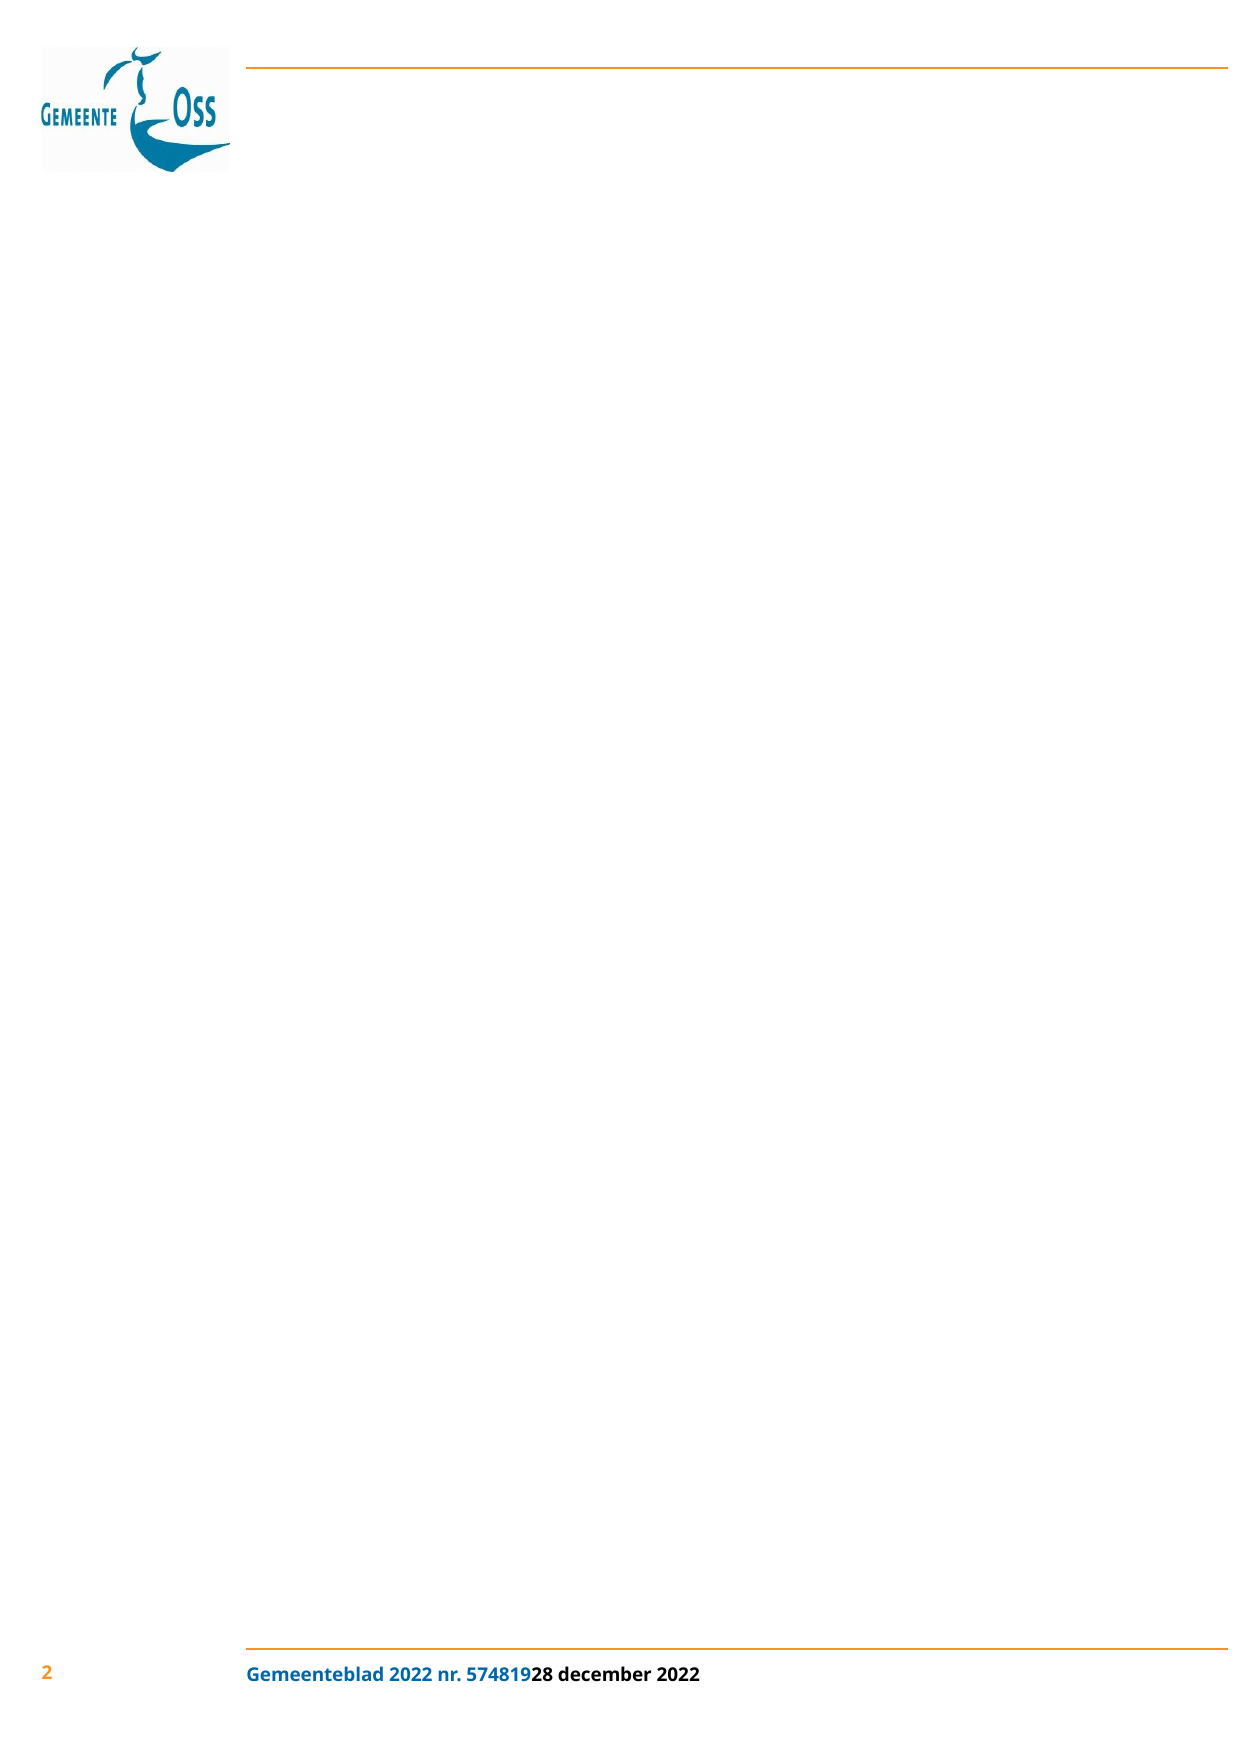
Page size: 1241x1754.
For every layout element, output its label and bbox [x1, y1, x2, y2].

picture [41, 47, 231, 172]
